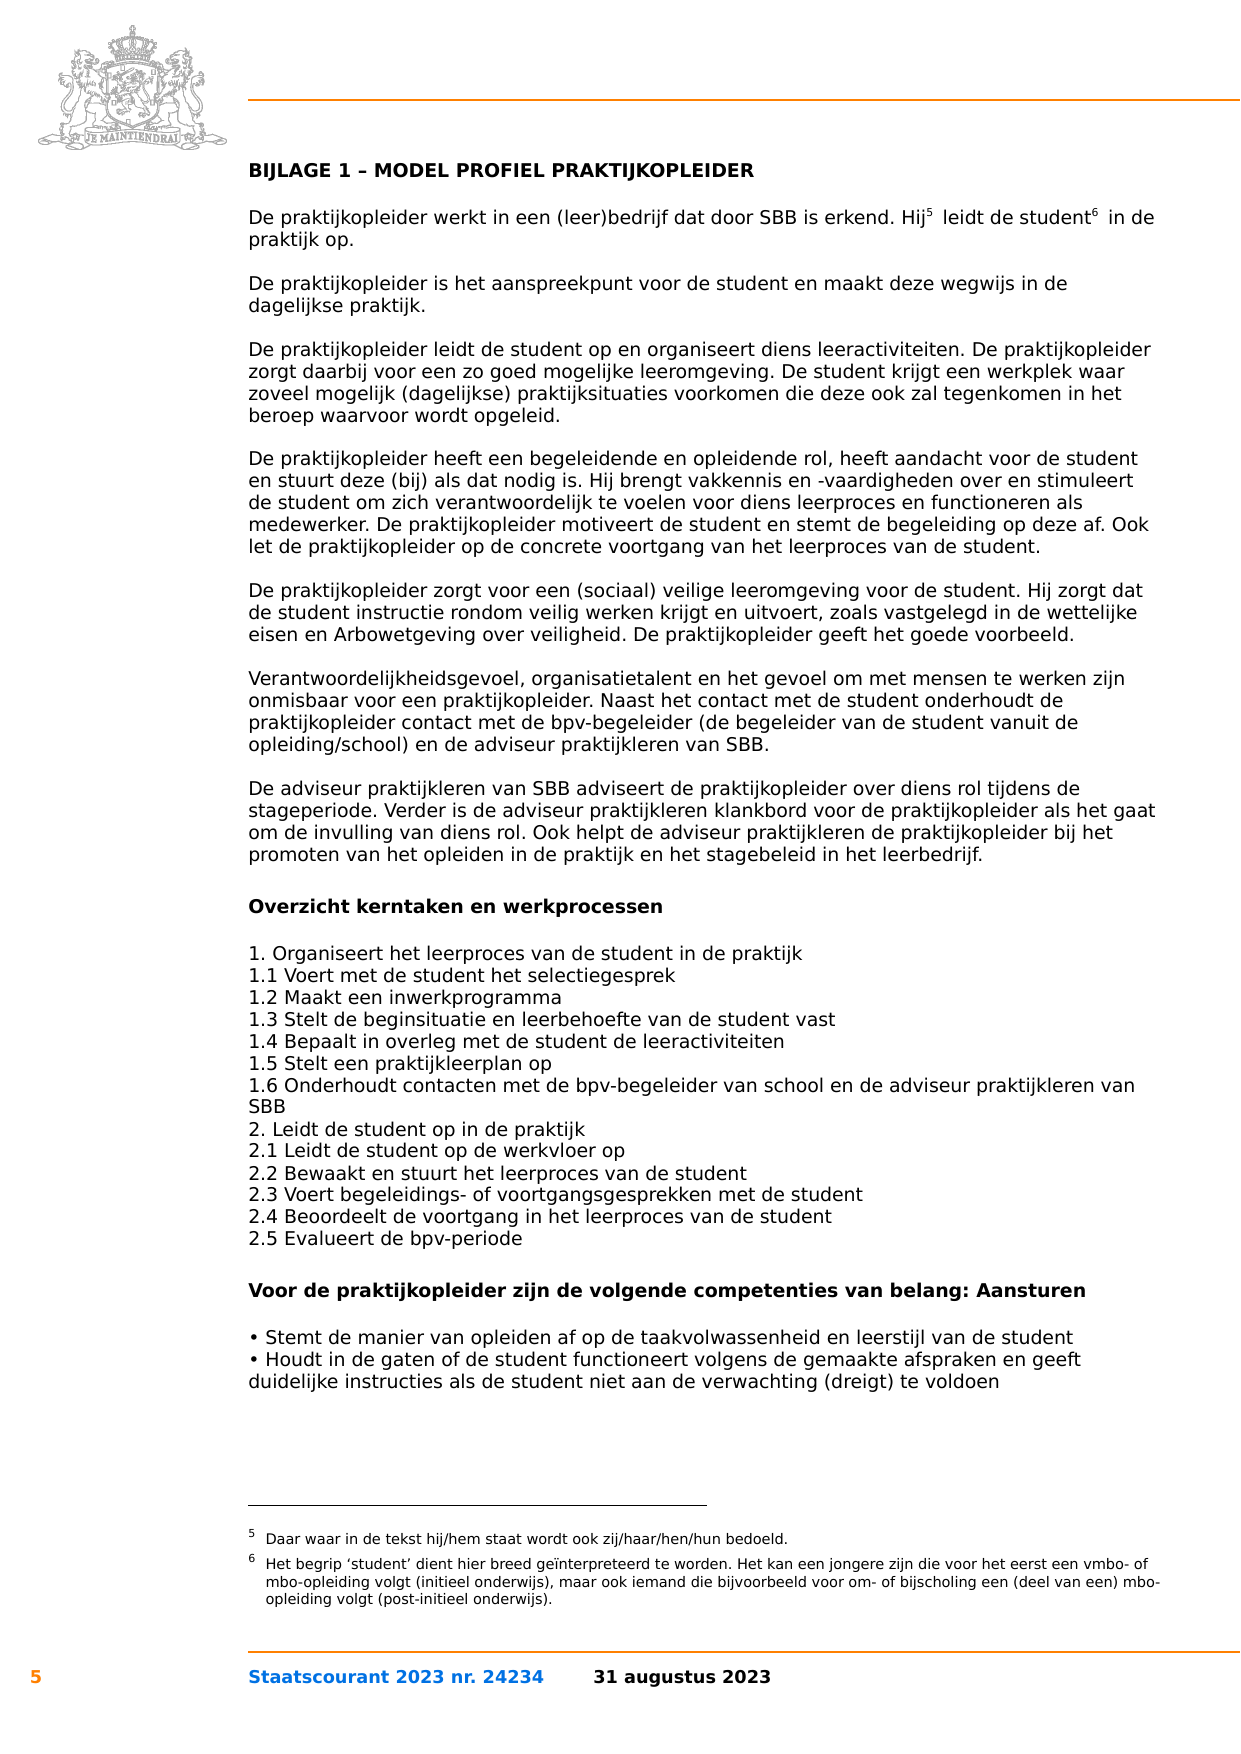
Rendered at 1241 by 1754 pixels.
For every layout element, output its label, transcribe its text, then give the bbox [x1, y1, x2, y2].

text 2.4 Beoordeelt de voortgang in het leerproces van de student [248, 1206, 1163, 1228]
text 1. Organiseert het leerproces van de student in de praktijk [248, 943, 1163, 964]
text 1.5 Stelt een praktijkleerplan op [248, 1052, 1163, 1074]
text De praktijkopleider zorgt voor een (sociaal) veilige leeromgeving voor de student. Hij zorgt dat de student instructie rondom veilig werken krijgt en uitvoert, zoals vastgelegd in de wettelijke eisen en Arbowetgeving over veiligheid. De praktijkopleider geeft het goede voorbeeld. [248, 580, 1163, 646]
text Verantwoordelijkheidsgevoel, organisatietalent en het gevoel om met mensen te werken zijn onmisbaar voor een praktijkopleider. Naast het contact met de student onderhoudt de praktijkopleider contact met de bpv-begeleider (de begeleider van de student vanuit de opleiding/school) en de adviseur praktijkleren van SBB. [248, 668, 1163, 756]
text 2.5 Evalueert de bpv-periode [248, 1228, 1163, 1250]
text 2.1 Leidt de student op de werkvloer op [248, 1140, 1163, 1162]
text Daar waar in de tekst hij/hem staat wordt ook zij/haar/hen/hun bedoeld. [248, 1527, 1163, 1549]
text Het begrip ‘student’ dient hier breed geïnterpreteerd te worden. Het kan een jongere zijn die voor het eerst een vmbo- of mbo-opleiding volgt (initieel onderwijs), maar ook iemand die bijvoorbeeld voor om- of bijscholing een (deel van een) mbo-opleiding volgt (post-initieel onderwijs). [248, 1552, 1163, 1608]
text De praktijkopleider werkt in een (leer)bedrijf dat door SBB is erkend. Hij leidt de student in de praktijk op. [248, 207, 1163, 251]
subtitle Voor de praktijkopleider zijn de volgende competenties van belang: Aansturen [248, 1280, 1163, 1302]
text De praktijkopleider heeft een begeleidende en opleidende rol, heeft aandacht voor de student en stuurt deze (bij) als dat nodig is. Hij brengt vakkennis en -vaardigheden over en stimuleert de student om zich verantwoordelijk te voelen voor diens leerproces en functioneren als medewerker. De praktijkopleider motiveert de student en stemt de begeleiding op deze af. Ook let de praktijkopleider op de concrete voortgang van het leerproces van de student. [248, 448, 1163, 558]
text 2.3 Voert begeleidings- of voortgangsgesprekken met de student [248, 1184, 1163, 1206]
text 2. Leidt de student op in de praktijk [248, 1118, 1163, 1140]
picture [38, 25, 227, 150]
text 2.2 Bewaakt en stuurt het leerproces van de student [248, 1162, 1163, 1184]
subtitle BIJLAGE 1 – MODEL PROFIEL PRAKTIJKOPLEIDER [248, 160, 1163, 182]
text 1.3 Stelt de beginsituatie en leerbehoefte van de student vast [248, 1008, 1163, 1031]
text De praktijkopleider leidt de student op en organiseert diens leeractiviteiten. De praktijkopleider zorgt daarbij voor een zo goed mogelijke leeromgeving. De student krijgt een werkplek waar zoveel mogelijk (dagelijkse) praktijksituaties voorkomen die deze ook zal tegenkomen in het beroep waarvoor wordt opgeleid. [248, 338, 1163, 426]
text • Stemt de manier van opleiden af op de taakvolwassenheid en leerstijl van de student [248, 1327, 1163, 1349]
text 1.4 Bepaalt in overleg met de student de leeractiviteiten [248, 1031, 1163, 1052]
text De adviseur praktijkleren van SBB adviseert de praktijkopleider over diens rol tijdens de stageperiode. Verder is de adviseur praktijkleren klankbord voor de praktijkopleider als het gaat om de invulling van diens rol. Ook helpt de adviseur praktijkleren de praktijkopleider bij het promoten van het opleiden in de praktijk en het stagebeleid in het leerbedrijf. [248, 778, 1163, 866]
text • Houdt in de gaten of de student functioneert volgens de gemaakte afspraken en geeft duidelijke instructies als de student niet aan de verwachting (dreigt) te voldoen [248, 1349, 1163, 1393]
text 1.6 Onderhoudt contacten met de bpv-begeleider van school en de adviseur praktijkleren van SBB [248, 1074, 1163, 1118]
subtitle Overzicht kerntaken en werkprocessen [248, 896, 1163, 918]
text De praktijkopleider is het aanspreekpunt voor de student en maakt deze wegwijs in de dagelijkse praktijk. [248, 273, 1163, 317]
text 1.2 Maakt een inwerkprogramma [248, 987, 1163, 1008]
text 1.1 Voert met de student het selectiegesprek [248, 964, 1163, 987]
